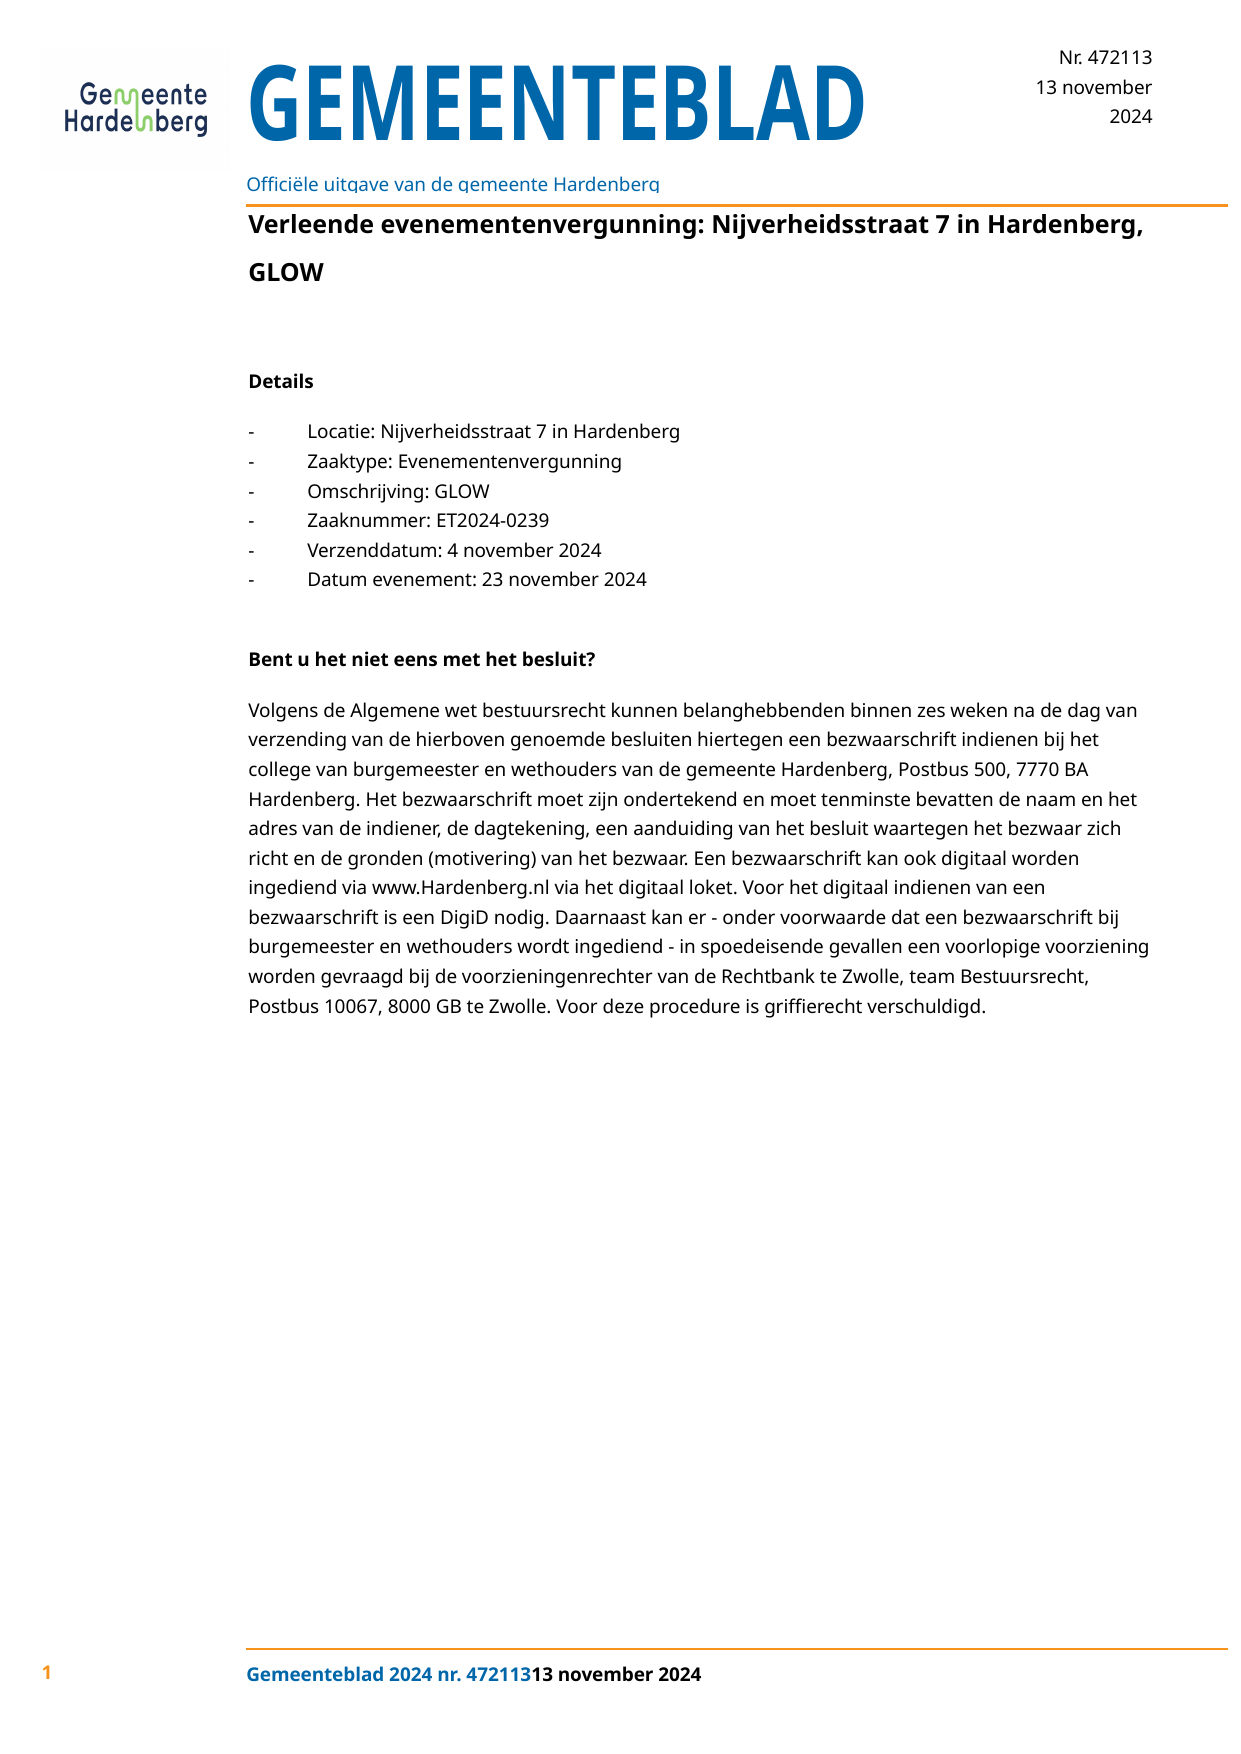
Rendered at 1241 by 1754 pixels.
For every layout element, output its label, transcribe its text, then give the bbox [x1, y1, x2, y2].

text Bent u het niet eens met het besluit? [248, 647, 1152, 672]
list Omschrijving: GLOW [248, 478, 1152, 504]
list Zaaknummer: ET2024-0239 [248, 507, 1152, 533]
list Zaaktype: Evenementenvergunning [248, 448, 1152, 474]
list Datum evenement: 23 november 2024 [248, 567, 1152, 592]
list Locatie: Nijverheidsstraat 7 in Hardenberg [248, 419, 1152, 444]
text Volgens de Algemene wet bestuursrecht kunnen belanghebbenden binnen zes weken na de dag van verzending van de hierboven genoemde besluiten hiertegen een bezwaarschrift indienen bij het college van burgemeester en wethouders van de gemeente Hardenberg, Postbus 500, 7770 BA Hardenberg. Het bezwaarschrift moet zijn ondertekend en moet tenminste bevatten de naam en het adres van de indiener, de dagtekening, een aanduiding van het besluit waartegen het bezwaar zich richt en de gronden (motivering) van het bezwaar. Een bezwaarschrift kan ook digitaal worden ingediend via www.Hardenberg.nl via het digitaal loket. Voor het digitaal indienen van een bezwaarschrift is een DigiD nodig. Daarnaast kan er - onder voorwaarde dat een bezwaarschrift bij burgemeester en wethouders wordt ingediend - in spoedeisende gevallen een voorlopige voorziening worden gevraagd bij de voorzieningenrechter van de Rechtbank te Zwolle, team Bestuursrecht, Postbus 10067, 8000 GB te Zwolle. Voor deze procedure is griffierecht verschuldigd. [248, 697, 1152, 1019]
text Details [248, 368, 1152, 394]
picture [41, 47, 231, 172]
text Verleende evenementenvergunning: Nijverheidsstraat 7 in Hardenberg, GLOW [248, 207, 1152, 288]
list Verzenddatum: 4 november 2024 [248, 537, 1152, 563]
